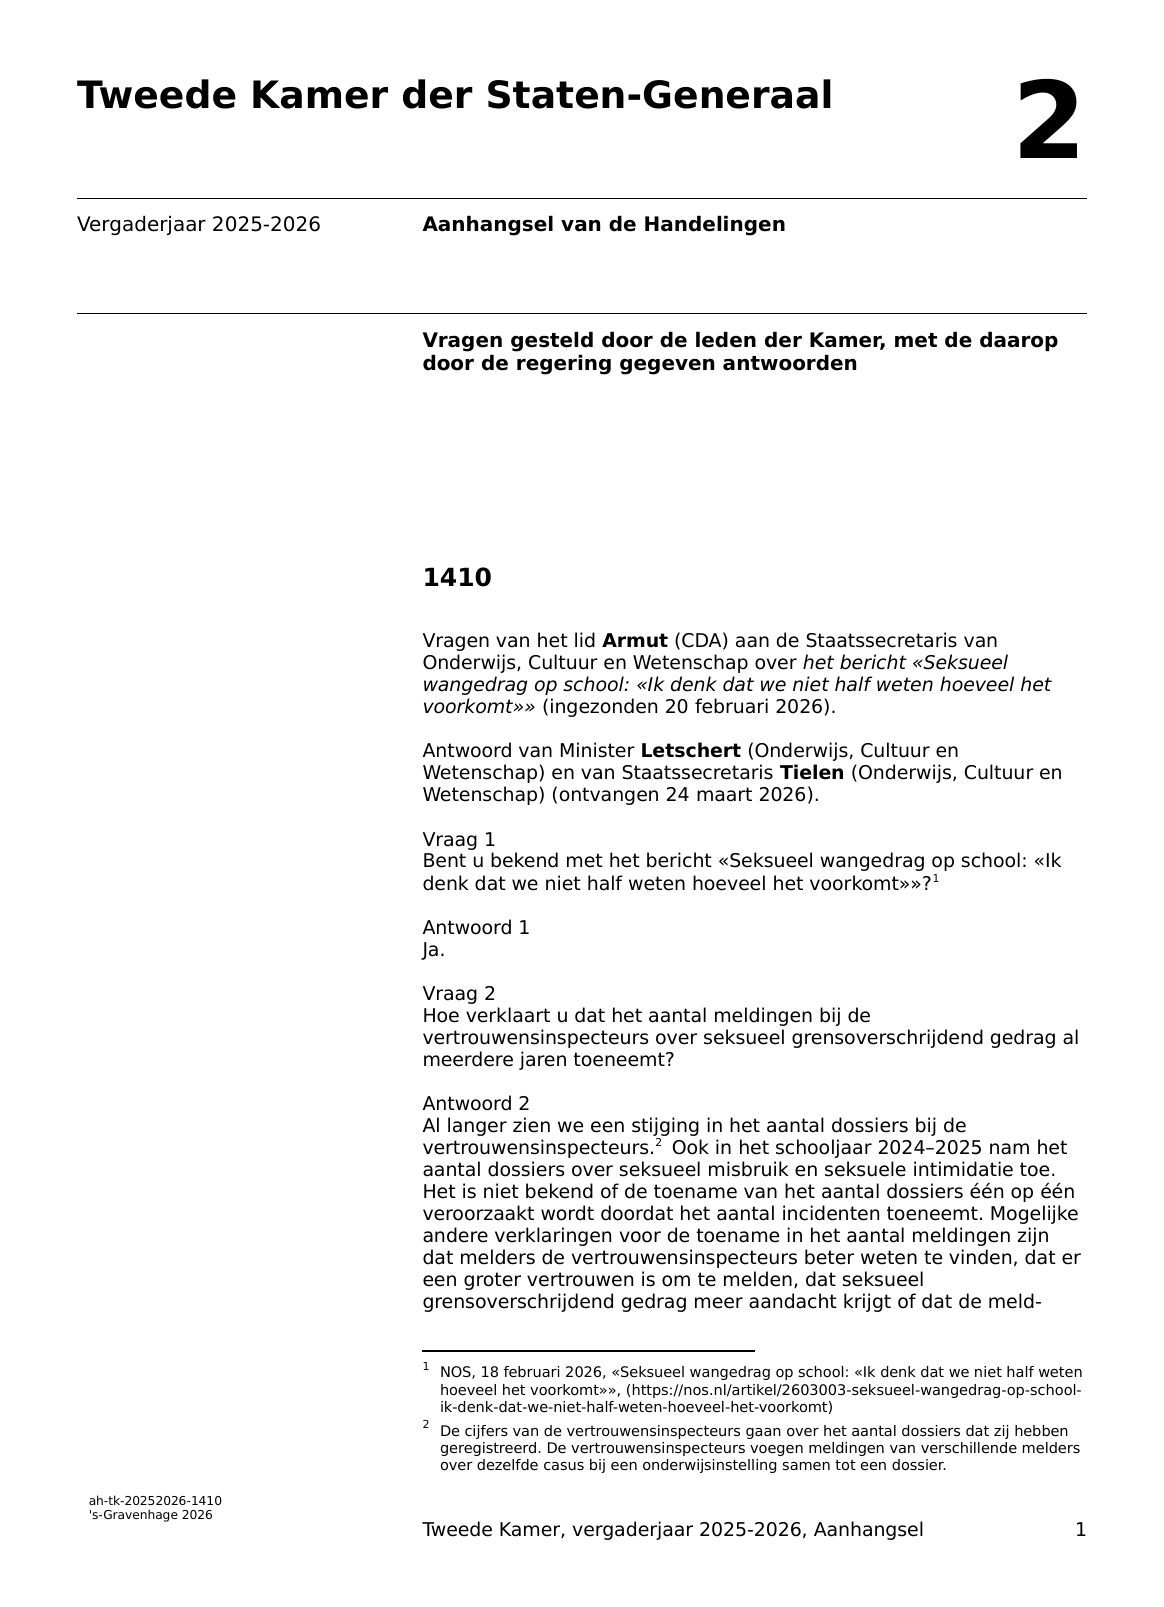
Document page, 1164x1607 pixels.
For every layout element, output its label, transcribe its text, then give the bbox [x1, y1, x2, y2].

table_cell Vragen gesteld door de leden der Kamer, met de daarop door de regering gegeven antwoorden [422, 314, 1087, 375]
text Vraag 2 [422, 983, 1087, 1005]
text 1410 [422, 563, 1087, 592]
table_header 2 [886, 59, 1087, 198]
text ah-tk-20252026-1410 [88, 1494, 323, 1508]
table_header Tweede Kamer der Staten-Generaal [77, 59, 886, 198]
text Hoe verklaart u dat het aantal meldingen bij de vertrouwensinspecteurs over seksueel grensoverschrijdend gedrag al meerdere jaren toeneemt? [422, 1005, 1087, 1071]
text De cijfers van de vertrouwensinspecteurs gaan over het aantal dossiers dat zij hebben geregistreerd. De vertrouwensinspecteurs voegen meldingen van verschillende melders over dezelfde casus bij een onderwijsinstelling samen tot een dossier. [422, 1418, 1087, 1474]
text Antwoord 2 [422, 1093, 1087, 1115]
text Ja. [422, 938, 1087, 961]
table_cell [77, 314, 422, 375]
text Vraag 1 [422, 828, 1087, 850]
text Bent u bekend met het bericht «Seksueel wangedrag op school: «Ik denk dat we niet half weten hoeveel het voorkomt»»? [422, 850, 1087, 894]
text Al langer zien we een stijging in het aantal dossiers bij de vertrouwensinspecteurs. Ook in het schooljaar 2024–2025 nam het aantal dossiers over seksueel misbruik en seksuele intimidatie toe. Het is niet bekend of de toename van het aantal dossiers één op één veroorzaakt wordt doordat het aantal incidenten toeneemt. Mogelijke andere verklaringen voor de toename in het aantal meldingen zijn dat melders de vertrouwensinspecteurs beter weten te vinden, dat er een groter vertrouwen is om te melden, dat seksueel grensoverschrijdend gedrag meer aandacht krijgt of dat de meld- [422, 1115, 1087, 1313]
text NOS, 18 februari 2026, «Seksueel wangedrag op school: «Ik denk dat we niet half weten hoeveel het voorkomt»», (https://nos.nl/artikel/2603003-seksueel-wangedrag-op-school-ik-denk-dat-we-niet-half-weten-hoeveel-het-voorkomt) [422, 1360, 1087, 1416]
text Vragen van het lid Armut (CDA) aan de Staatssecretaris van Onderwijs, Cultuur en Wetenschap over het bericht «Seksueel wangedrag op school: «Ik denk dat we niet half weten hoeveel het voorkomt»» (ingezonden 20 februari 2026). [422, 630, 1087, 718]
table_cell Vergaderjaar 2025-2026 [77, 199, 422, 313]
text 's-Gravenhage 2026 [88, 1508, 323, 1522]
text Antwoord 1 [422, 917, 1087, 938]
table_cell Aanhangsel van de Handelingen [422, 199, 1087, 313]
text Antwoord van Minister Letschert (Onderwijs, Cultuur en Wetenschap) en van Staatssecretaris Tielen (Onderwijs, Cultuur en Wetenschap) (ontvangen 24 maart 2026). [422, 740, 1087, 806]
